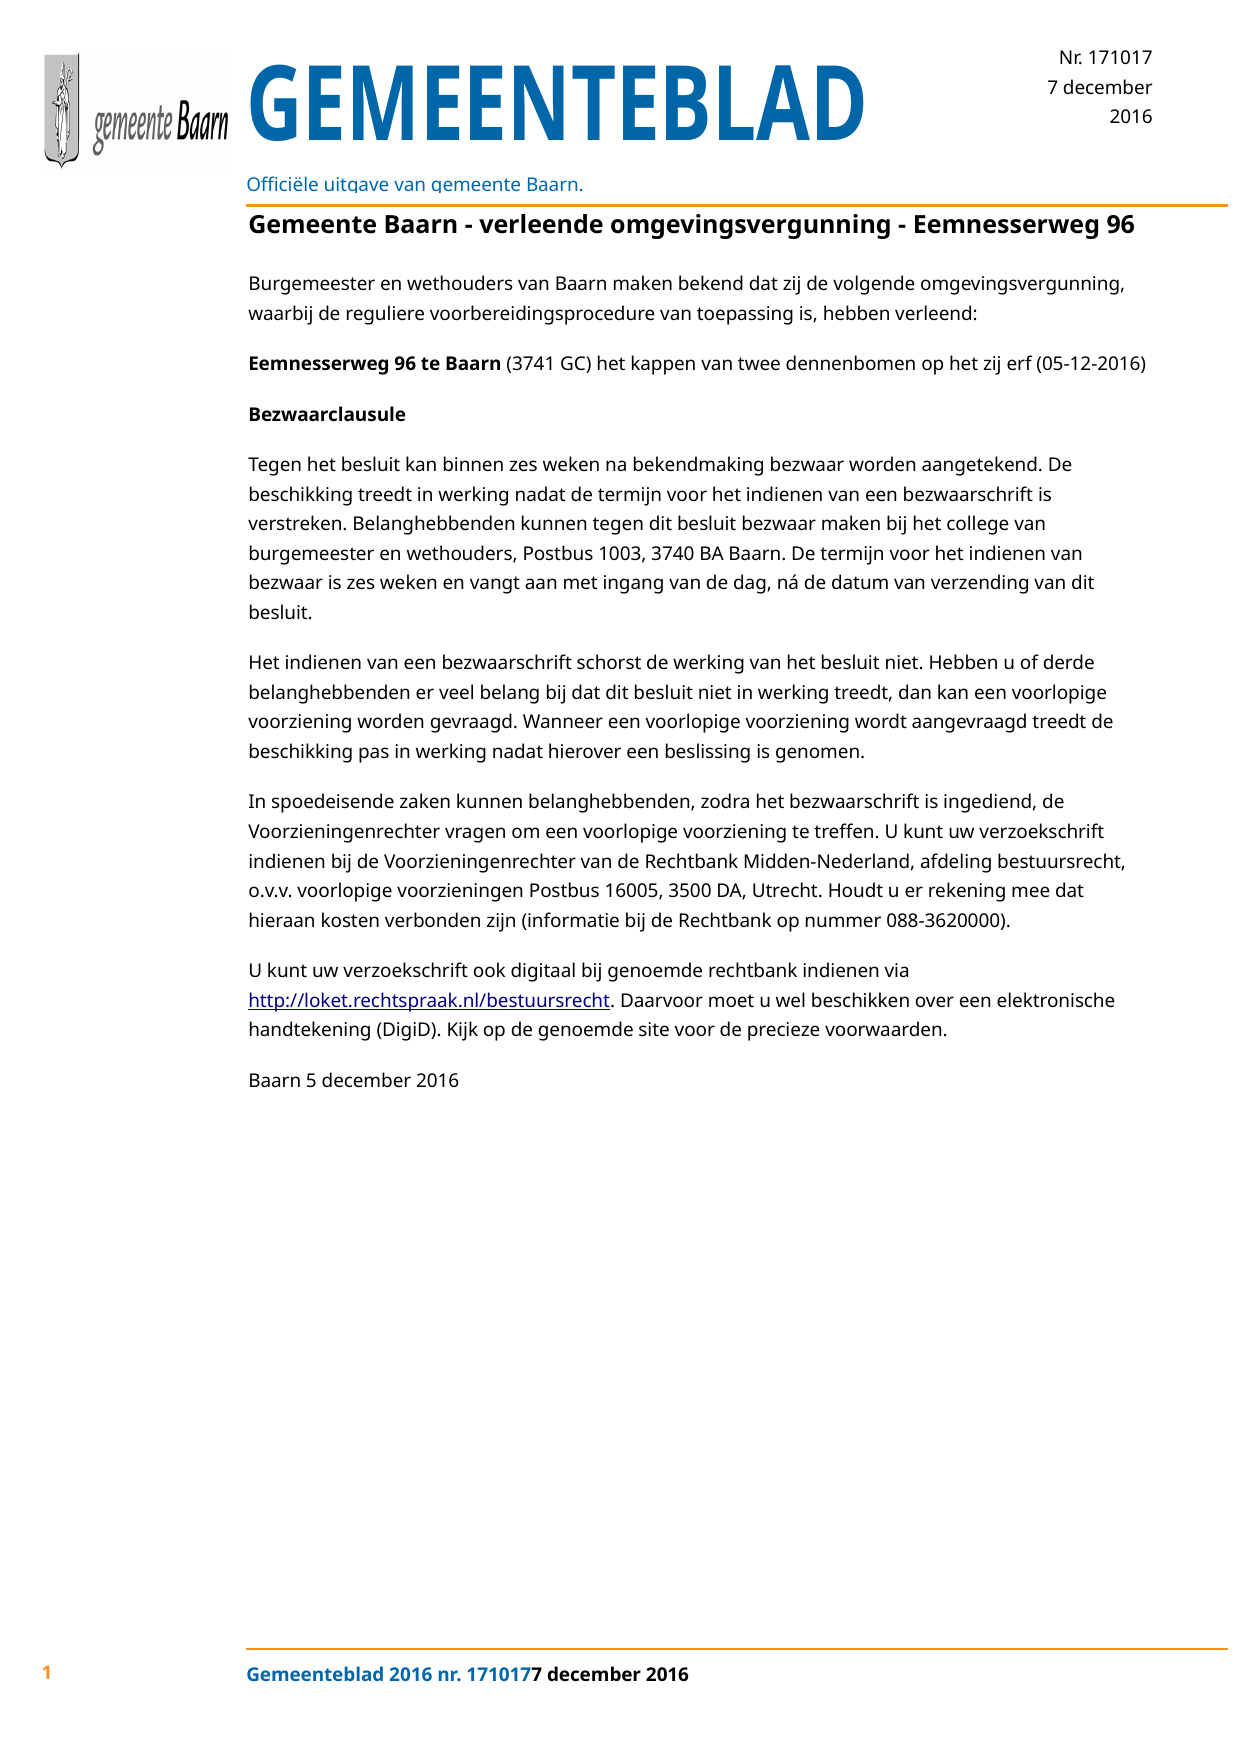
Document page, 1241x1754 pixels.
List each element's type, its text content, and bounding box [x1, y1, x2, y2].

text Gemeente Baarn - verleende omgevingsvergunning - Eemnesserweg 96 [248, 207, 1152, 241]
text Baarn 5 december 2016 [248, 1067, 1152, 1093]
text U kunt uw verzoekschrift ook digitaal bij genoemde rechtbank indienen via http://loket.rechtspraak.nl/bestuursrecht. Daarvoor moet u wel beschikken over een elektronische handtekening (DigiD). Kijk op de genoemde site voor de precieze voorwaarden. [248, 957, 1152, 1042]
text In spoedeisende zaken kunnen belanghebbenden, zodra het bezwaarschrift is ingediend, de Voorzieningenrechter vragen om een voorlopige voorziening te treffen. U kunt uw verzoekschrift indienen bij de Voorzieningenrechter van de Rechtbank Midden-Nederland, afdeling bestuursrecht, o.v.v. voorlopige voorzieningen Postbus 16005, 3500 DA, Utrecht. Houdt u er rekening mee dat hieraan kosten verbonden zijn (informatie bij de Rechtbank op nummer 088-3620000). [248, 789, 1152, 933]
text Tegen het besluit kan binnen zes weken na bekendmaking bezwaar worden aangetekend. De beschikking treedt in werking nadat de termijn voor het indienen van een bezwaarschrift is verstreken. Belanghebbenden kunnen tegen dit besluit bezwaar maken bij het college van burgemeester en wethouders, Postbus 1003, 3740 BA Baarn. De termijn voor het indienen van bezwaar is zes weken en vangt aan met ingang van de dag, ná de datum van verzending van dit besluit. [248, 451, 1152, 625]
text Burgemeester en wethouders van Baarn maken bekend dat zij de volgende omgevingsvergunning, waarbij de reguliere voorbereidingsprocedure van toepassing is, hebben verleend: [248, 270, 1152, 326]
text Eemnesserweg 96 te Baarn (3741 GC) het kappen van twee dennenbomen op het zij erf (05-12-2016) [248, 350, 1152, 376]
picture [41, 47, 231, 172]
text Het indienen van een bezwaarschrift schorst de werking van het besluit niet. Hebben u of derde belanghebbenden er veel belang bij dat dit besluit niet in werking treedt, dan kan een voorlopige voorziening worden gevraagd. Wanneer een voorlopige voorziening wordt aangevraagd treedt de beschikking pas in werking nadat hierover een beslissing is genomen. [248, 649, 1152, 764]
text Bezwaarclausule [248, 401, 1152, 426]
